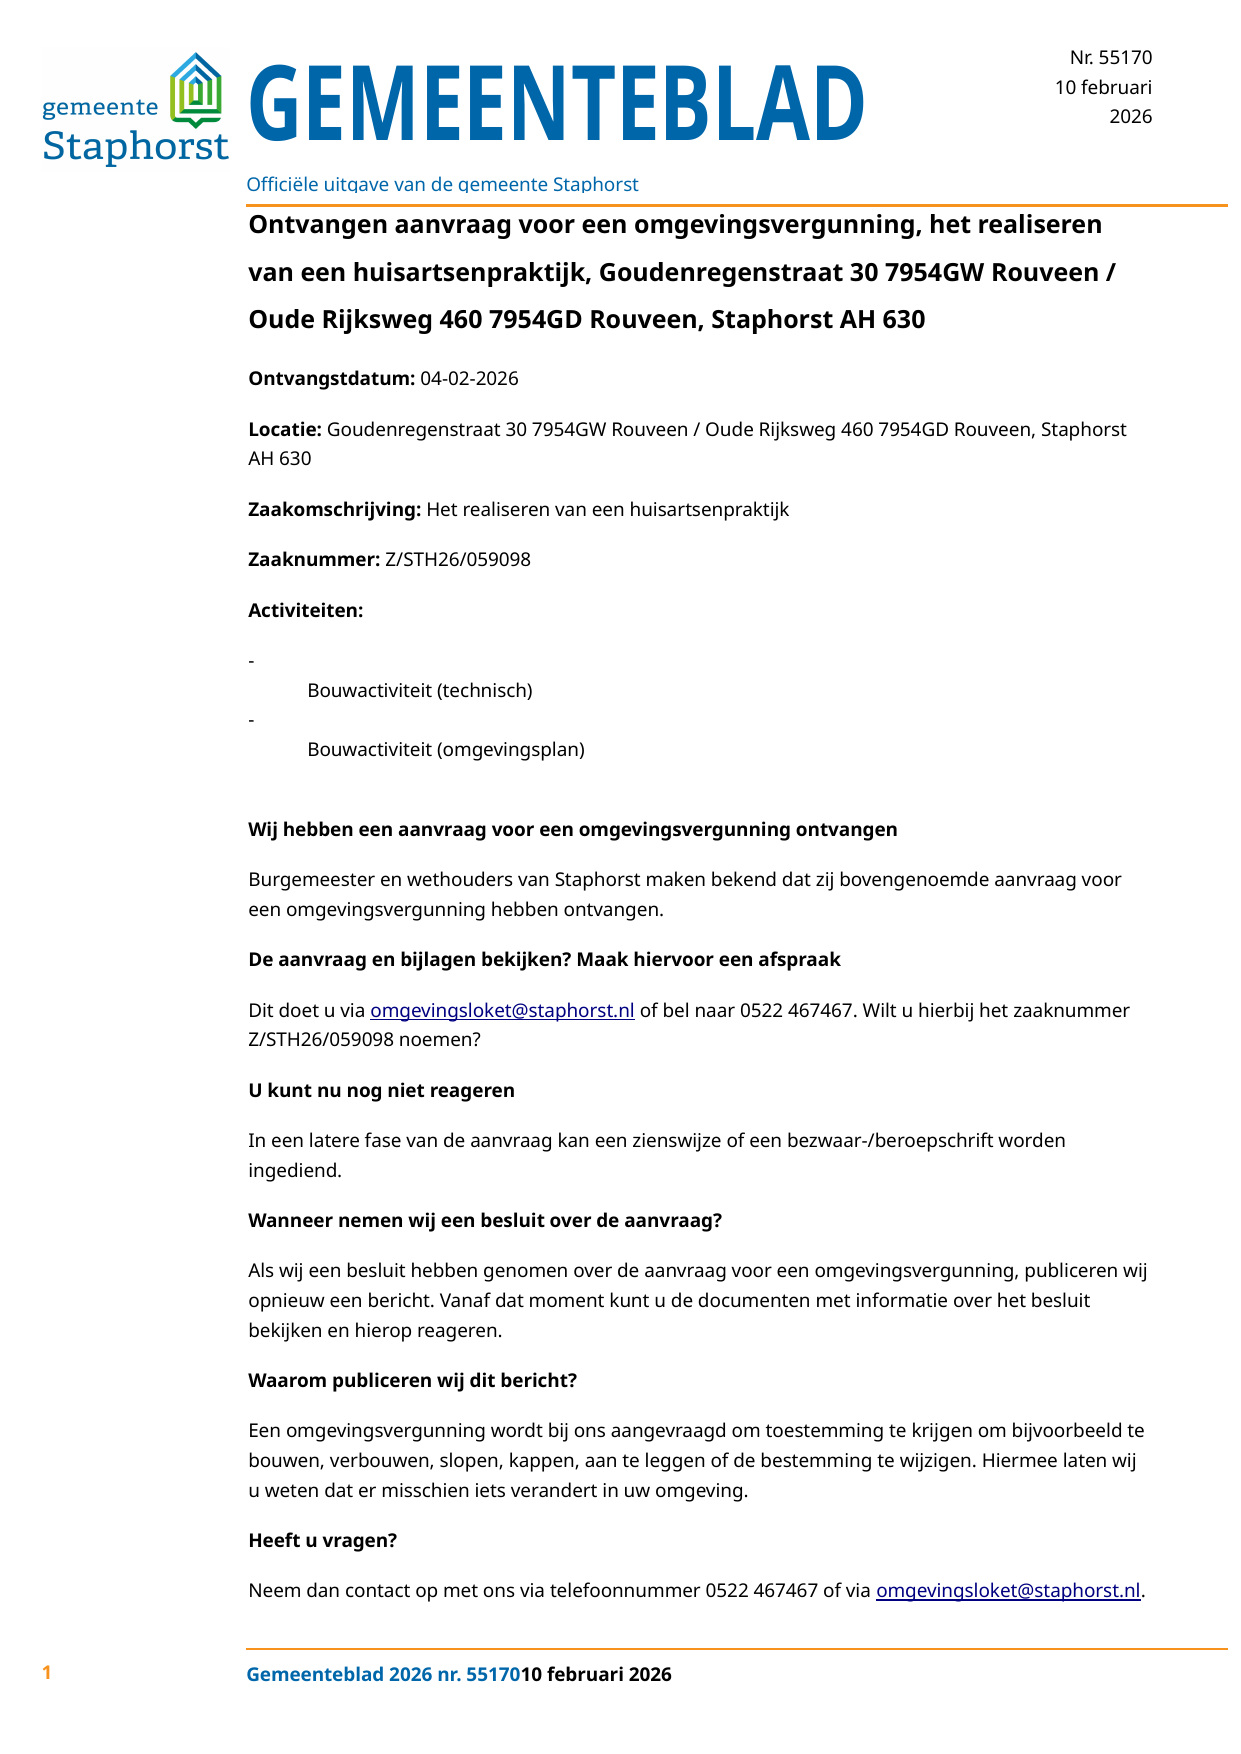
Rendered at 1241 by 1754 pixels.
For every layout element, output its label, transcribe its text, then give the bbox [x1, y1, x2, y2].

text Ontvangen aanvraag voor een omgevingsvergunning, het realiseren van een huisartsenpraktijk, Goudenregenstraat 30 7954GW Rouveen / Oude Rijksweg 460 7954GD Rouveen, Staphorst AH 630 [248, 207, 1152, 336]
text Als wij een besluit hebben genomen over de aanvraag voor een omgevingsvergunning, publiceren wij opnieuw een bericht. Vanaf dat moment kunt u de documenten met informatie over het besluit bekijken en hierop reageren. [248, 1258, 1152, 1342]
text Wij hebben een aanvraag voor een omgevingsvergunning ontvangen [248, 816, 1152, 842]
text Een omgevingsvergunning wordt bij ons aangevraagd om toestemming te krijgen om bijvoorbeeld te bouwen, verbouwen, slopen, kappen, aan te leggen of de bestemming te wijzigen. Hiermee laten wij u weten dat er misschien iets verandert in uw omgeving. [248, 1418, 1152, 1502]
text Zaaknummer: Z/STH26/059098 [248, 546, 1152, 572]
list Bouwactiviteit (technisch) [248, 677, 1152, 702]
text In een latere fase van de aanvraag kan een zienswijze of een bezwaar-/beroepschrift worden ingediend. [248, 1127, 1152, 1182]
text Neem dan contact op met ons via telefoonnummer 0522 467467 of via omgevingsloket@staphorst.nl. [248, 1578, 1152, 1603]
text Waarom publiceren wij dit bericht? [248, 1367, 1152, 1393]
text Burgemeester en wethouders van Staphorst maken bekend dat zij bovengenoemde aanvraag voor een omgevingsvergunning hebben ontvangen. [248, 866, 1152, 922]
text Heeft u vragen? [248, 1527, 1152, 1553]
text Locatie: Goudenregenstraat 30 7954GW Rouveen / Oude Rijksweg 460 7954GD Rouveen, Staphorst AH 630 [248, 416, 1152, 471]
picture [41, 47, 231, 172]
text De aanvraag en bijlagen bekijken? Maak hiervoor een afspraak [248, 946, 1152, 972]
list Bouwactiviteit (omgevingsplan) [248, 736, 1152, 762]
text Zaakomschrijving: Het realiseren van een huisartsenpraktijk [248, 496, 1152, 522]
text Activiteiten: [248, 597, 1152, 622]
text Ontvangstdatum: 04-02-2026 [248, 366, 1152, 391]
text U kunt nu nog niet reageren [248, 1077, 1152, 1102]
text Dit doet u via omgevingsloket@staphorst.nl of bel naar 0522 467467. Wilt u hierbij het zaaknummer Z/STH26/059098 noemen? [248, 997, 1152, 1052]
text Wanneer nemen wij een besluit over de aanvraag? [248, 1207, 1152, 1233]
